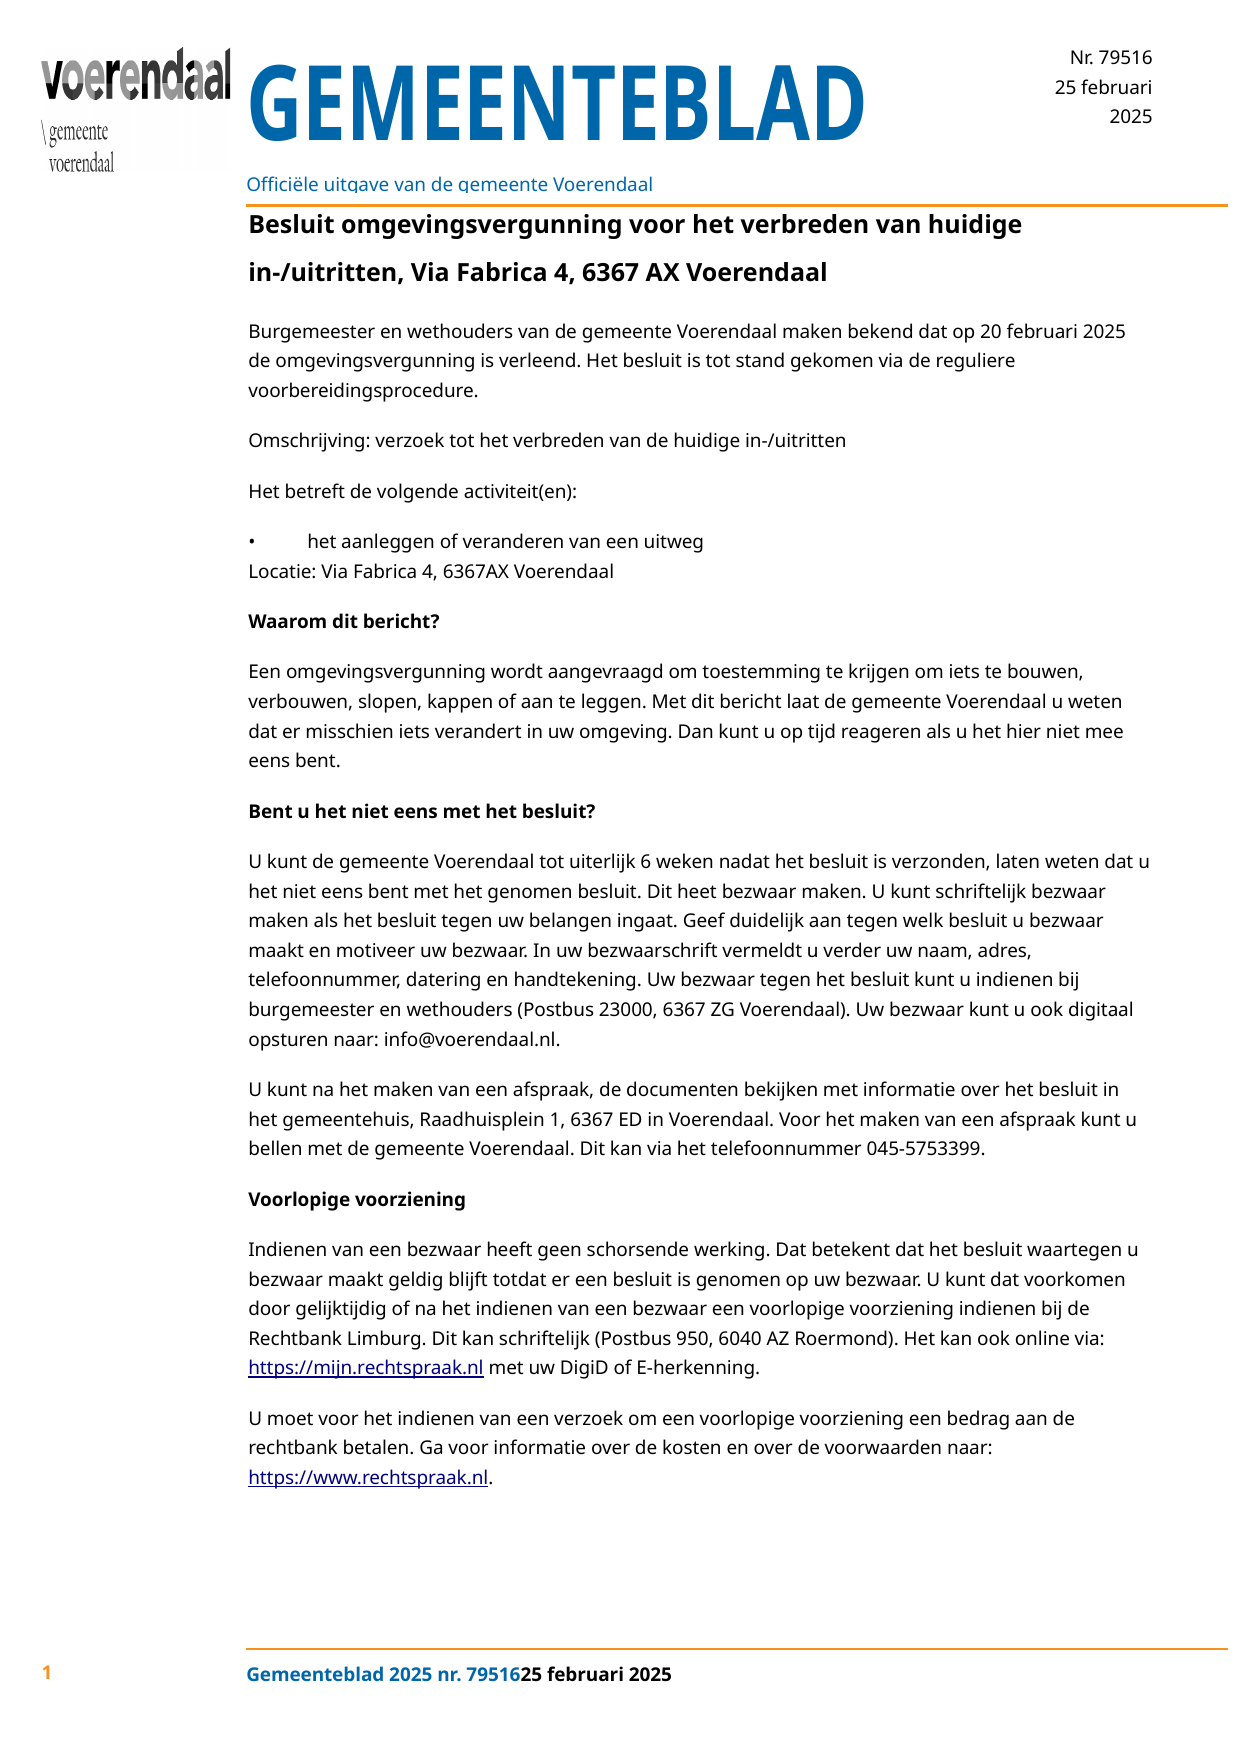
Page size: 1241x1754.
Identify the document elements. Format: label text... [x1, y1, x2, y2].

text Besluit omgevingsvergunning voor het verbreden van huidige in-/uitritten, Via Fabrica 4, 6367 AX Voerendaal [248, 207, 1152, 288]
text Waarom dit bericht? [248, 608, 1152, 634]
text Een omgevingsvergunning wordt aangevraagd om toestemming te krijgen om iets te bouwen, verbouwen, slopen, kappen of aan te leggen. Met dit bericht laat de gemeente Voerendaal u weten dat er misschien iets verandert in uw omgeving. Dan kunt u op tijd reageren als u het hier niet mee eens bent. [248, 659, 1152, 773]
list het aanleggen of veranderen van een uitweg [248, 528, 1152, 554]
text Omschrijving: verzoek tot het verbreden van de huidige in-/uitritten [248, 427, 1152, 453]
text Locatie: Via Fabrica 4, 6367AX Voerendaal [248, 558, 1152, 584]
text U kunt na het maken van een afspraak, de documenten bekijken met informatie over het besluit in het gemeentehuis, Raadhuisplein 1, 6367 ED in Voerendaal. Voor het maken van een afspraak kunt u bellen met de gemeente Voerendaal. Dit kan via het telefoonnummer 045-5753399. [248, 1076, 1152, 1161]
text U moet voor het indienen van een verzoek om een voorlopige voorziening een bedrag aan de rechtbank betalen. Ga voor informatie over de kosten en over de voorwaarden naar: https://www.rechtspraak.nl. [248, 1405, 1152, 1490]
text Het betreft de volgende activiteit(en): [248, 478, 1152, 504]
picture [41, 47, 231, 172]
text Indienen van een bezwaar heeft geen schorsende werking. Dat betekent dat het besluit waartegen u bezwaar maakt geldig blijft totdat er een besluit is genomen op uw bezwaar. U kunt dat voorkomen door gelijktijdig of na het indienen van een bezwaar een voorlopige voorziening indienen bij de Rechtbank Limburg. Dit kan schriftelijk (Postbus 950, 6040 AZ Roermond). Het kan ook online via: https://mijn.rechtspraak.nl met uw DigiD of E-herkenning. [248, 1236, 1152, 1380]
text Burgemeester en wethouders van de gemeente Voerendaal maken bekend dat op 20 februari 2025 de omgevingsvergunning is verleend. Het besluit is tot stand gekomen via de reguliere voorbereidingsprocedure. [248, 318, 1152, 403]
text Bent u het niet eens met het besluit? [248, 798, 1152, 824]
text U kunt de gemeente Voerendaal tot uiterlijk 6 weken nadat het besluit is verzonden, laten weten dat u het niet eens bent met het genomen besluit. Dit heet bezwaar maken. U kunt schriftelijk bezwaar maken als het besluit tegen uw belangen ingaat. Geef duidelijk aan tegen welk besluit u bezwaar maakt en motiveer uw bezwaar. In uw bezwaarschrift vermeldt u verder uw naam, adres, telefoonnummer, datering en handtekening. Uw bezwaar tegen het besluit kunt u indienen bij burgemeester en wethouders (Postbus 23000, 6367 ZG Voerendaal). Uw bezwaar kunt u ook digitaal opsturen naar: info@voerendaal.nl. [248, 848, 1152, 1052]
text Voorlopige voorziening [248, 1186, 1152, 1212]
